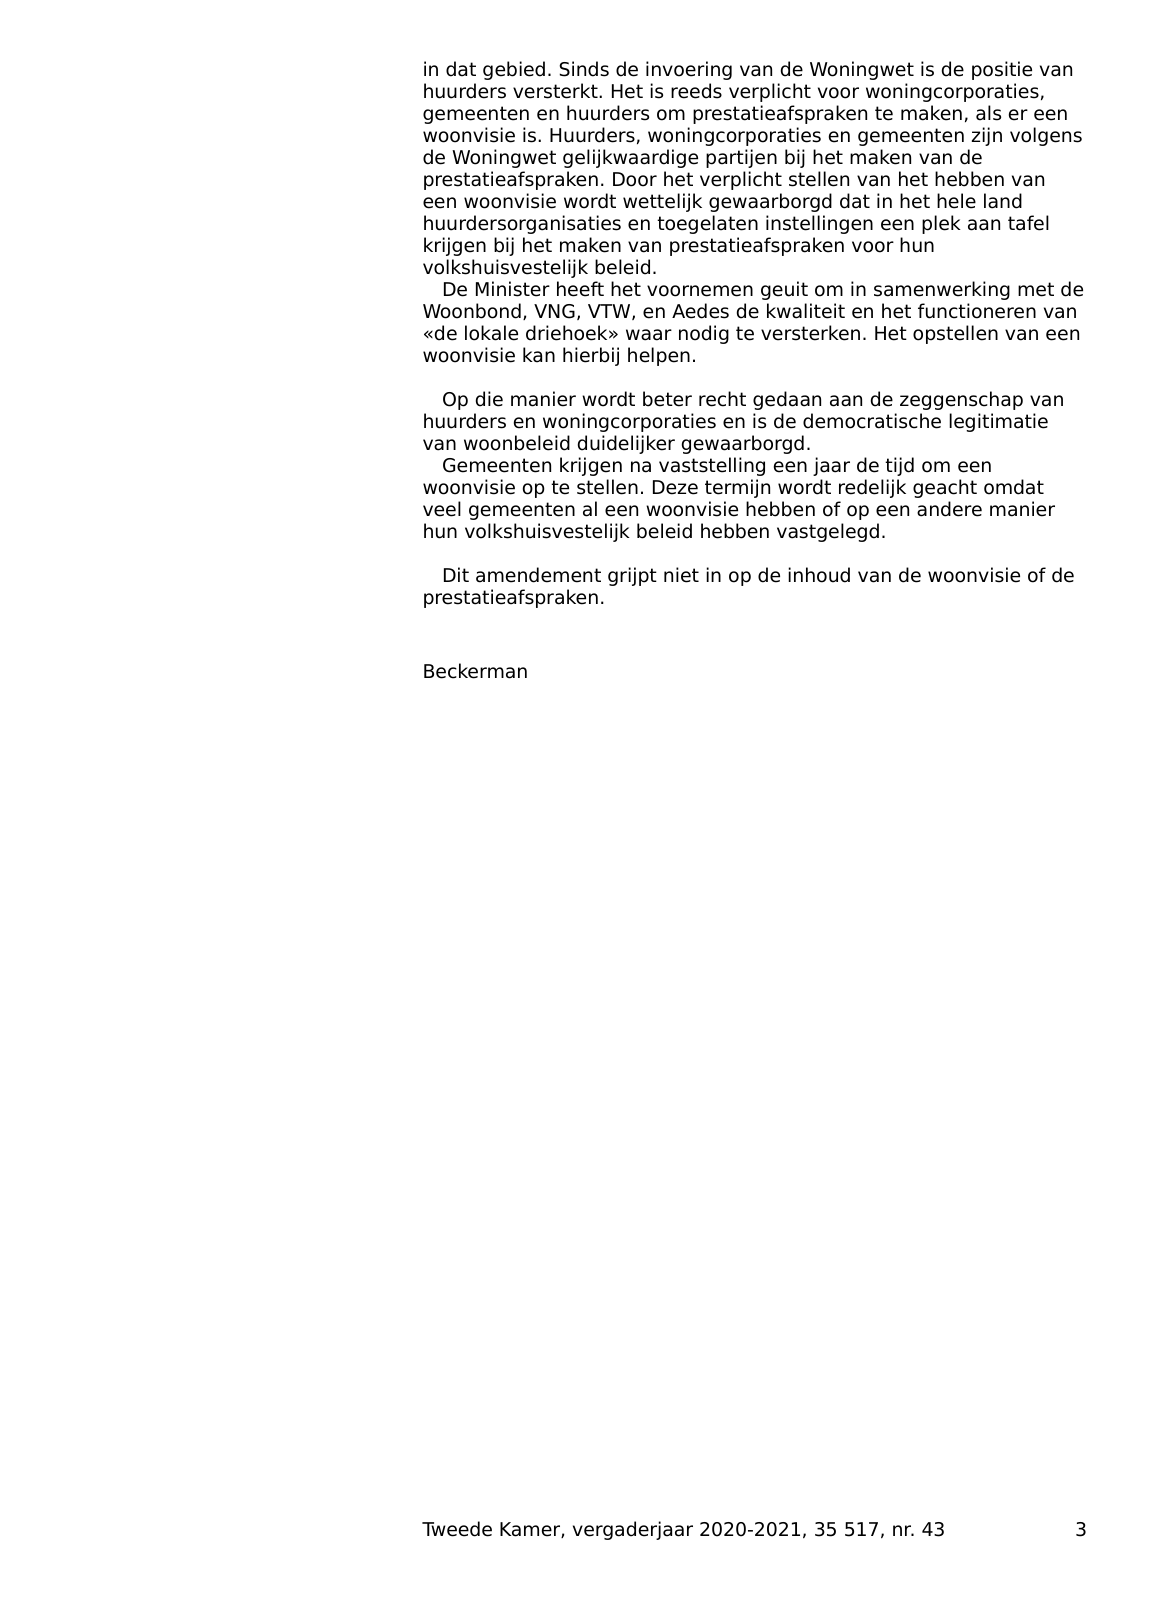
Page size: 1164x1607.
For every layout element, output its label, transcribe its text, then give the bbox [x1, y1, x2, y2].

text Op die manier wordt beter recht gedaan aan de zeggenschap van huurders en woningcorporaties en is de democratische legitimatie van woonbeleid duidelijker gewaarborgd. [422, 389, 1087, 455]
text Beckerman [422, 639, 1087, 683]
text De Minister heeft het voornemen geuit om in samenwerking met de Woonbond, VNG, VTW, en Aedes de kwaliteit en het functioneren van «de lokale driehoek» waar nodig te versterken. Het opstellen van een woonvisie kan hierbij helpen. [422, 279, 1087, 367]
text in dat gebied. Sinds de invoering van de Woningwet is de positie van huurders versterkt. Het is reeds verplicht voor woningcorporaties, gemeenten en huurders om prestatieafspraken te maken, als er een woonvisie is. Huurders, woningcorporaties en gemeenten zijn volgens de Woningwet gelijkwaardige partijen bij het maken van de prestatieafspraken. Door het verplicht stellen van het hebben van een woonvisie wordt wettelijk gewaarborgd dat in het hele land huurdersorganisaties en toegelaten instellingen een plek aan tafel krijgen bij het maken van prestatieafspraken voor hun volkshuisvestelijk beleid. [422, 59, 1087, 279]
text Dit amendement grijpt niet in op de inhoud van de woonvisie of de prestatieafspraken. [422, 565, 1087, 609]
text Gemeenten krijgen na vaststelling een jaar de tijd om een woonvisie op te stellen. Deze termijn wordt redelijk geacht omdat veel gemeenten al een woonvisie hebben of op een andere manier hun volkshuisvestelijk beleid hebben vastgelegd. [422, 455, 1087, 543]
